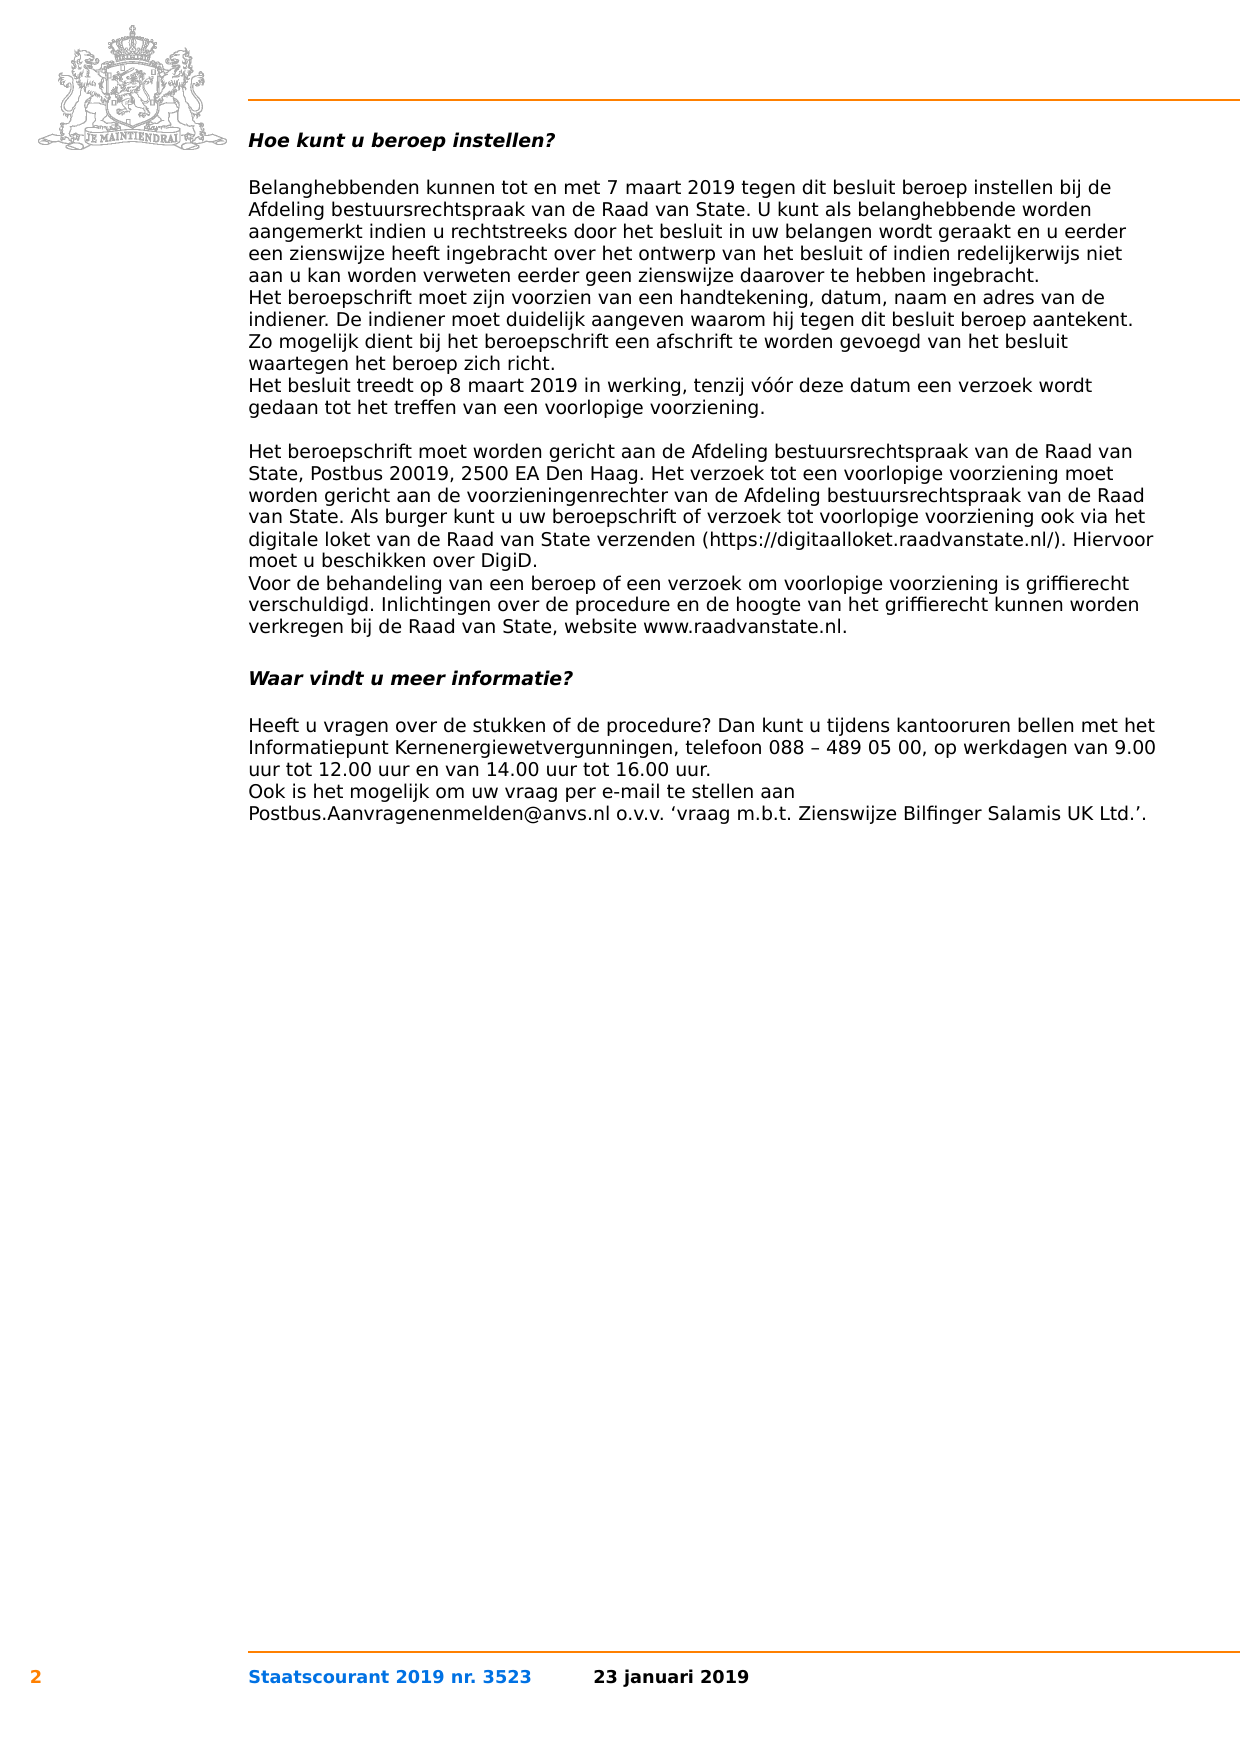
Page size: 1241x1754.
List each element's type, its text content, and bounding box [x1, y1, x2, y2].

picture [38, 25, 227, 150]
text Voor de behandeling van een beroep of een verzoek om voorlopige voorziening is griffierecht verschuldigd. Inlichtingen over de procedure en de hoogte van het griffierecht kunnen worden verkregen bij de Raad van State, website www.raadvanstate.nl. [248, 572, 1163, 638]
text Ook is het mogelijk om uw vraag per e-mail te stellen aan Postbus.Aanvragenenmelden@anvs.nl o.v.v. ‘vraag m.b.t. Zienswijze Bilfinger Salamis UK Ltd.’. [248, 781, 1163, 825]
subtitle Waar vindt u meer informatie? [248, 668, 1163, 690]
text Heeft u vragen over de stukken of de procedure? Dan kunt u tijdens kantooruren bellen met het Informatiepunt Kernenergiewetvergunningen, telefoon 088 – 489 05 00, op werkdagen van 9.00 uur tot 12.00 uur en van 14.00 uur tot 16.00 uur. [248, 715, 1163, 781]
text Het beroepschrift moet zijn voorzien van een handtekening, datum, naam en adres van de indiener. De indiener moet duidelijk aangeven waarom hij tegen dit besluit beroep aantekent. Zo mogelijk dient bij het beroepschrift een afschrift te worden gevoegd van het besluit waartegen het beroep zich richt. [248, 287, 1163, 375]
text Belanghebbenden kunnen tot en met 7 maart 2019 tegen dit besluit beroep instellen bij de Afdeling bestuursrechtspraak van de Raad van State. U kunt als belanghebbende worden aangemerkt indien u rechtstreeks door het besluit in uw belangen wordt geraakt en u eerder een zienswijze heeft ingebracht over het ontwerp van het besluit of indien redelijkerwijs niet aan u kan worden verweten eerder geen zienswijze daarover te hebben ingebracht. [248, 177, 1163, 287]
subtitle Hoe kunt u beroep instellen? [248, 130, 1163, 152]
text Het besluit treedt op 8 maart 2019 in werking, tenzij vóór deze datum een verzoek wordt gedaan tot het treffen van een voorlopige voorziening. [248, 375, 1163, 419]
text Het beroepschrift moet worden gericht aan de Afdeling bestuursrechtspraak van de Raad van State, Postbus 20019, 2500 EA Den Haag. Het verzoek tot een voorlopige voorziening moet worden gericht aan de voorzieningenrechter van de Afdeling bestuursrechtspraak van de Raad van State. Als burger kunt u uw beroepschrift of verzoek tot voorlopige voorziening ook via het digitale loket van de Raad van State verzenden (https://digitaalloket.raadvanstate.nl/). Hiervoor moet u beschikken over DigiD. [248, 441, 1163, 572]
